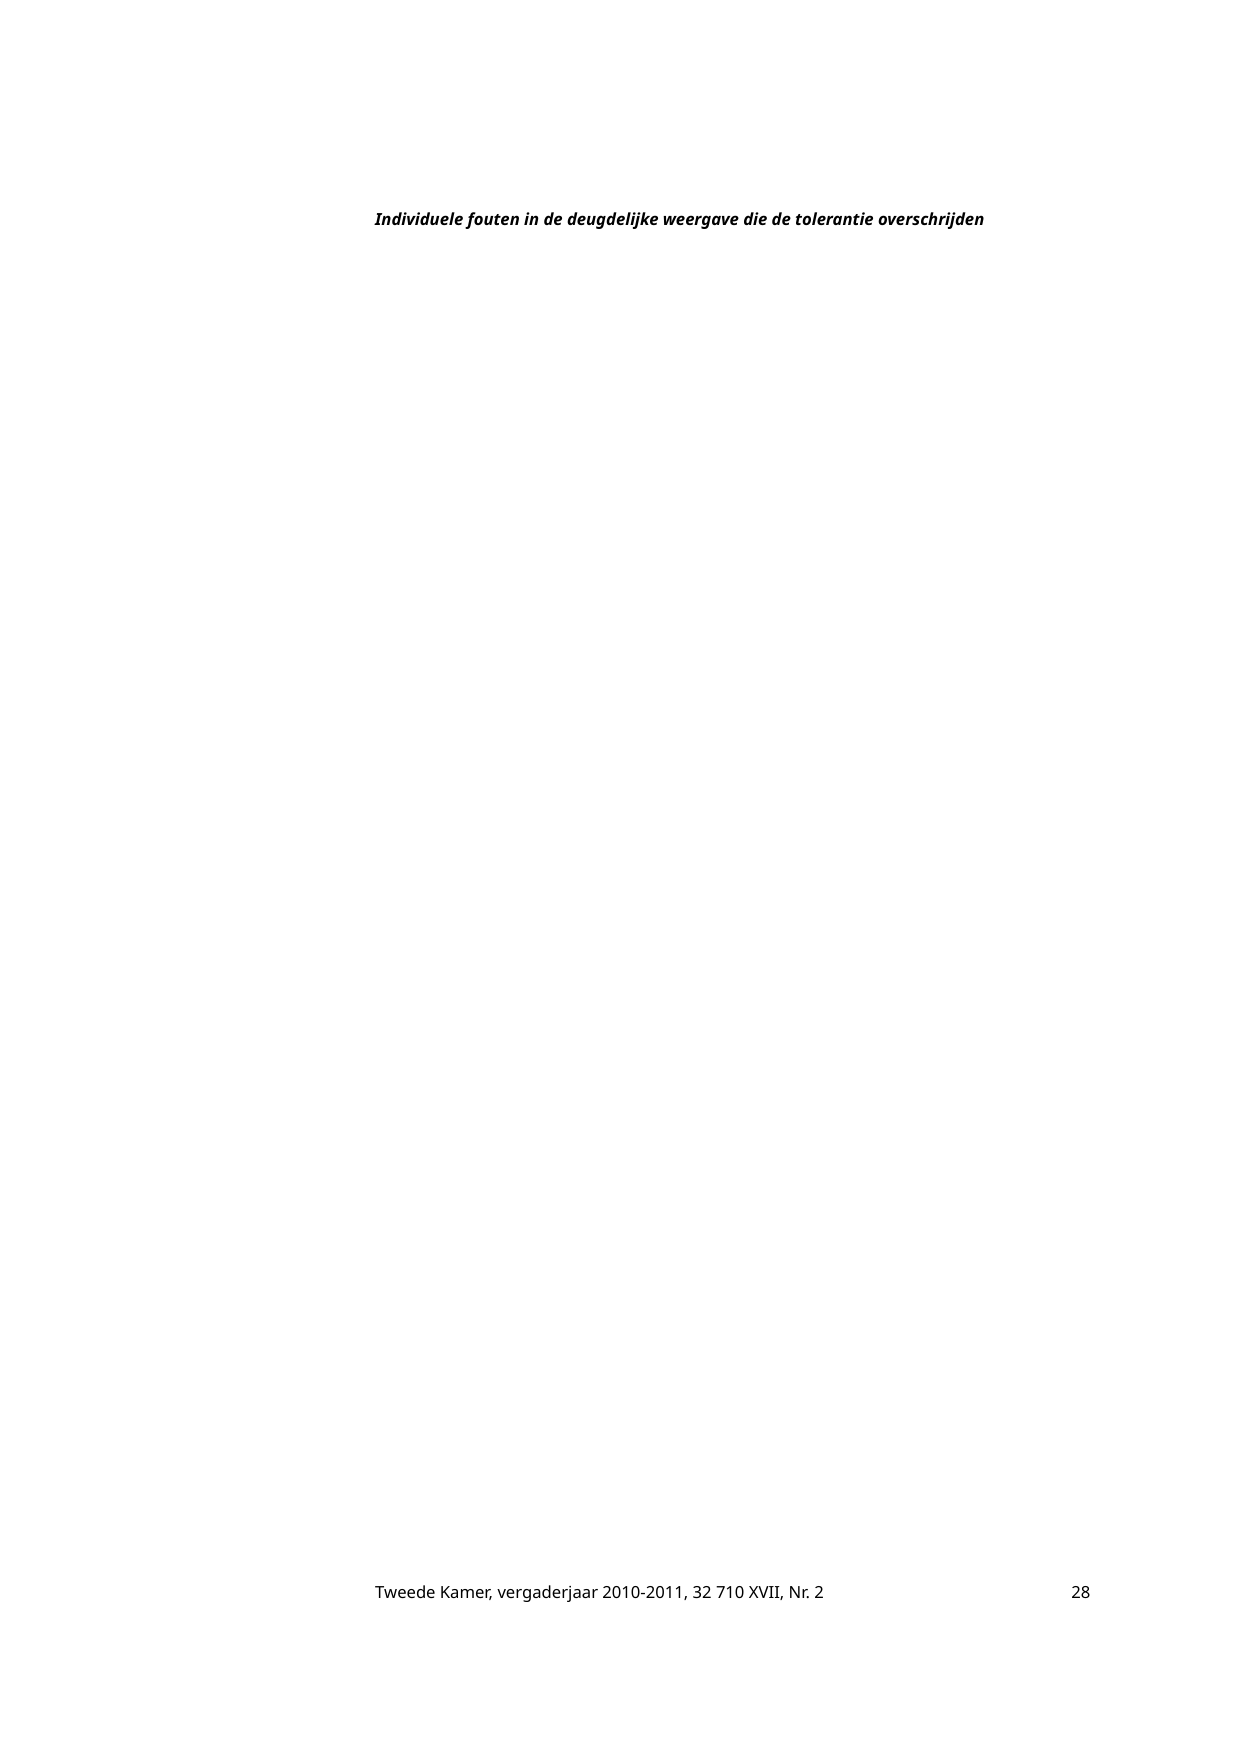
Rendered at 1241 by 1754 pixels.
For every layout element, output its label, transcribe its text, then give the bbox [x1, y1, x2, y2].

text Individuele fouten in de deugdelijke weergave die de tolerantie overschrijden [375, 208, 1090, 231]
